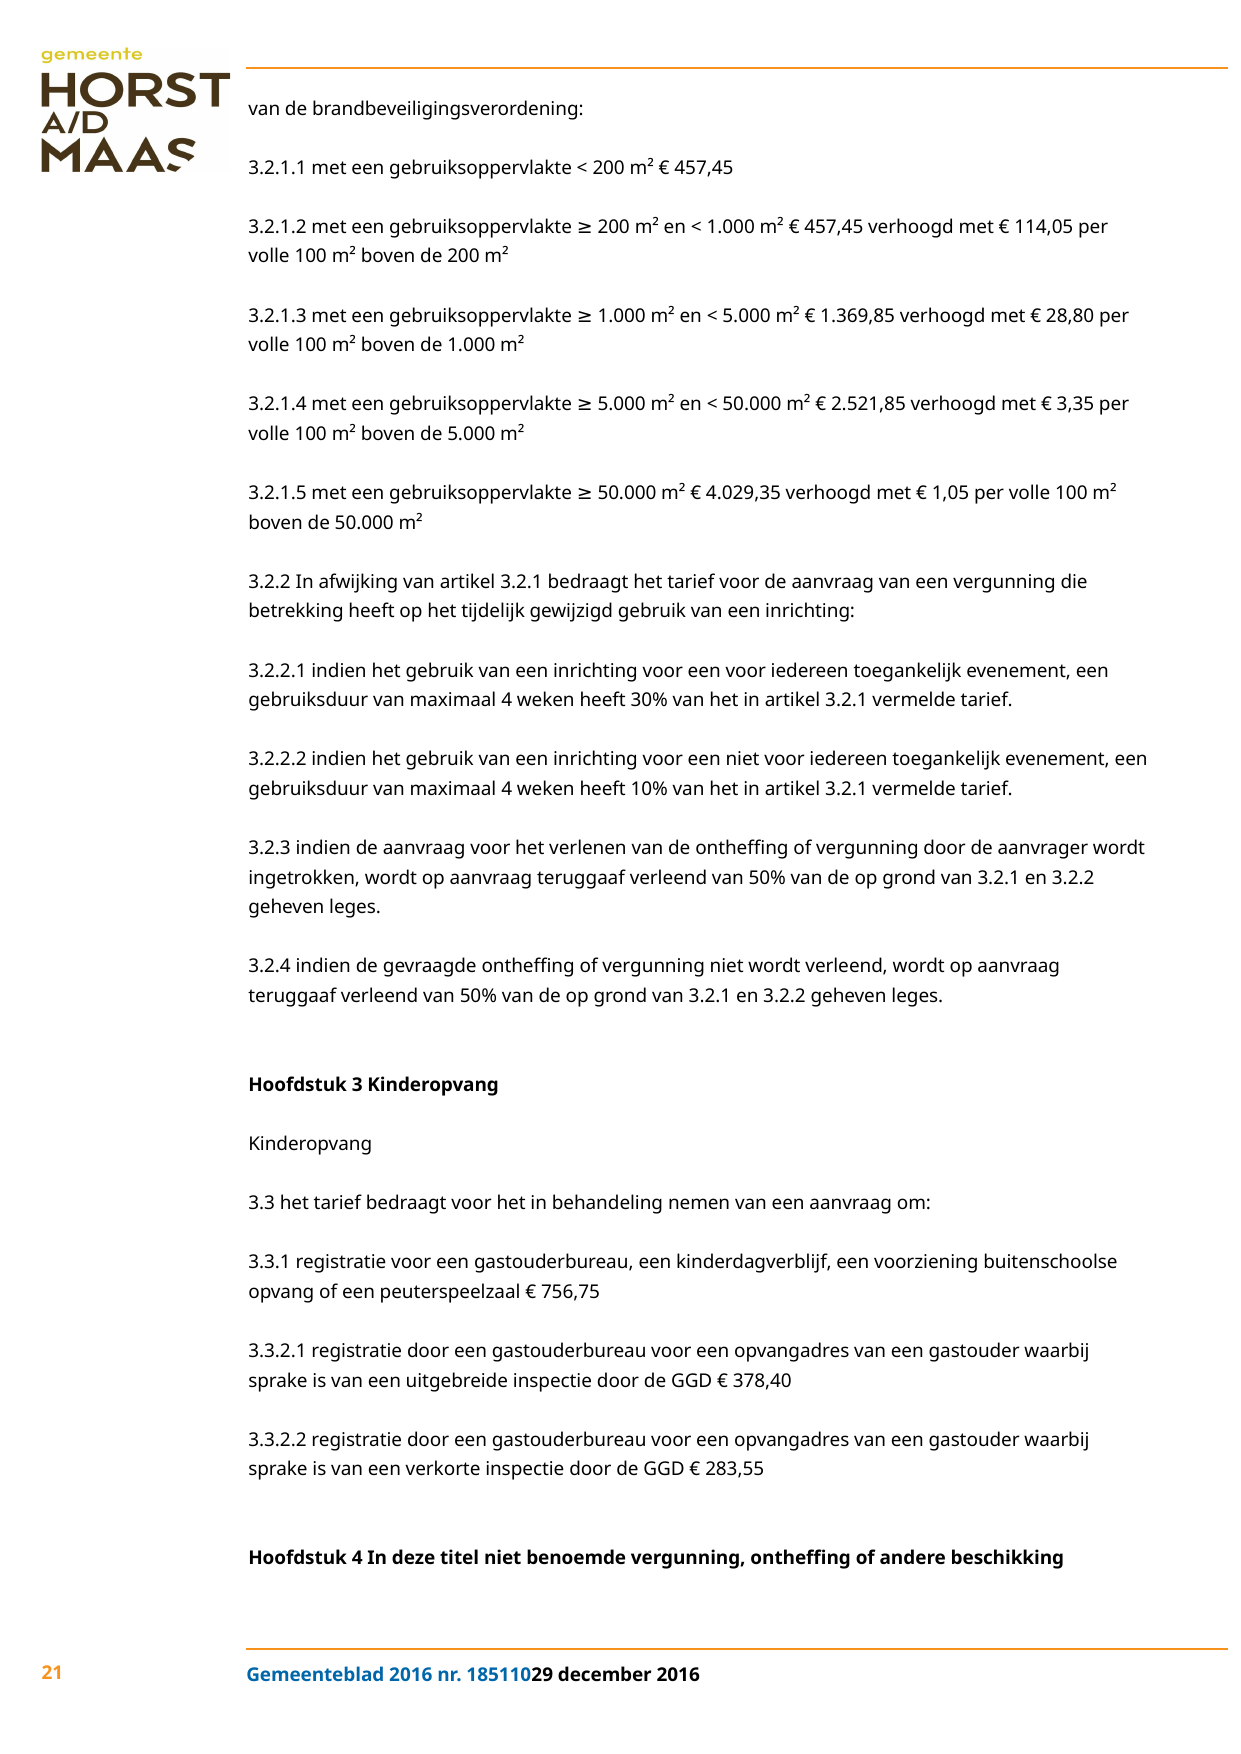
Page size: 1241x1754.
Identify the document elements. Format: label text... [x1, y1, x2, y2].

text 3.2.2.1 indien het gebruik van een inrichting voor een voor iedereen toegankelijk evenement, een gebruiksduur van maximaal 4 weken heeft 30% van het in artikel 3.2.1 vermelde tarief. [248, 657, 1152, 712]
text Kinderopvang [248, 1130, 1152, 1156]
text 3.2.2.2 indien het gebruik van een inrichting voor een niet voor iedereen toegankelijk evenement, een gebruiksduur van maximaal 4 weken heeft 10% van het in artikel 3.2.1 vermelde tarief. [248, 746, 1152, 801]
text 3.2.2 In afwijking van artikel 3.2.1 bedraagt het tarief voor de aanvraag van een vergunning die betrekking heeft op het tijdelijk gewijzigd gebruik van een inrichting: [248, 568, 1152, 623]
text 3.2.1.3 met een gebruiksoppervlakte ≥ 1.000 m² en < 5.000 m² € 1.369,85 verhoogd met € 28,80 per volle 100 m² boven de 1.000 m² [248, 302, 1152, 357]
text Hoofdstuk 3 Kinderopvang [248, 1071, 1152, 1097]
text 3.2.4 indien de gevraagde ontheffing of vergunning niet wordt verleend, wordt op aanvraag teruggaaf verleend van 50% van de op grond van 3.2.1 en 3.2.2 geheven leges. [248, 953, 1152, 1008]
picture [41, 47, 231, 172]
text 3.3.2.2 registratie door een gastouderbureau voor een opvangadres van een gastouder waarbij sprake is van een verkorte inspectie door de GGD € 283,55 [248, 1426, 1152, 1481]
text 3.2.3 indien de aanvraag voor het verlenen van de ontheffing of vergunning door de aanvrager wordt ingetrokken, wordt op aanvraag teruggaaf verleend van 50% van de op grond van 3.2.1 en 3.2.2 geheven leges. [248, 834, 1152, 919]
text Hoofdstuk 4 In deze titel niet benoemde vergunning, ontheffing of andere beschikking [248, 1544, 1152, 1570]
text 3.2.1.2 met een gebruiksoppervlakte ≥ 200 m² en < 1.000 m² € 457,45 verhoogd met € 114,05 per volle 100 m² boven de 200 m² [248, 213, 1152, 268]
text 3.2.1.1 met een gebruiksoppervlakte < 200 m² € 457,45 [248, 154, 1152, 180]
text 3.3.1 registratie voor een gastouderbureau, een kinderdagverblijf, een voorziening buitenschoolse opvang of een peuterspeelzaal € 756,75 [248, 1248, 1152, 1304]
text van de brandbeveiligingsverordening: [248, 95, 1152, 121]
text 3.3 het tarief bedraagt voor het in behandeling nemen van een aanvraag om: [248, 1189, 1152, 1215]
text 3.2.1.4 met een gebruiksoppervlakte ≥ 5.000 m² en < 50.000 m² € 2.521,85 verhoogd met € 3,35 per volle 100 m² boven de 5.000 m² [248, 391, 1152, 446]
text 3.2.1.5 met een gebruiksoppervlakte ≥ 50.000 m² € 4.029,35 verhoogd met € 1,05 per volle 100 m² boven de 50.000 m² [248, 479, 1152, 535]
text 3.3.2.1 registratie door een gastouderbureau voor een opvangadres van een gastouder waarbij sprake is van een uitgebreide inspectie door de GGD € 378,40 [248, 1337, 1152, 1393]
